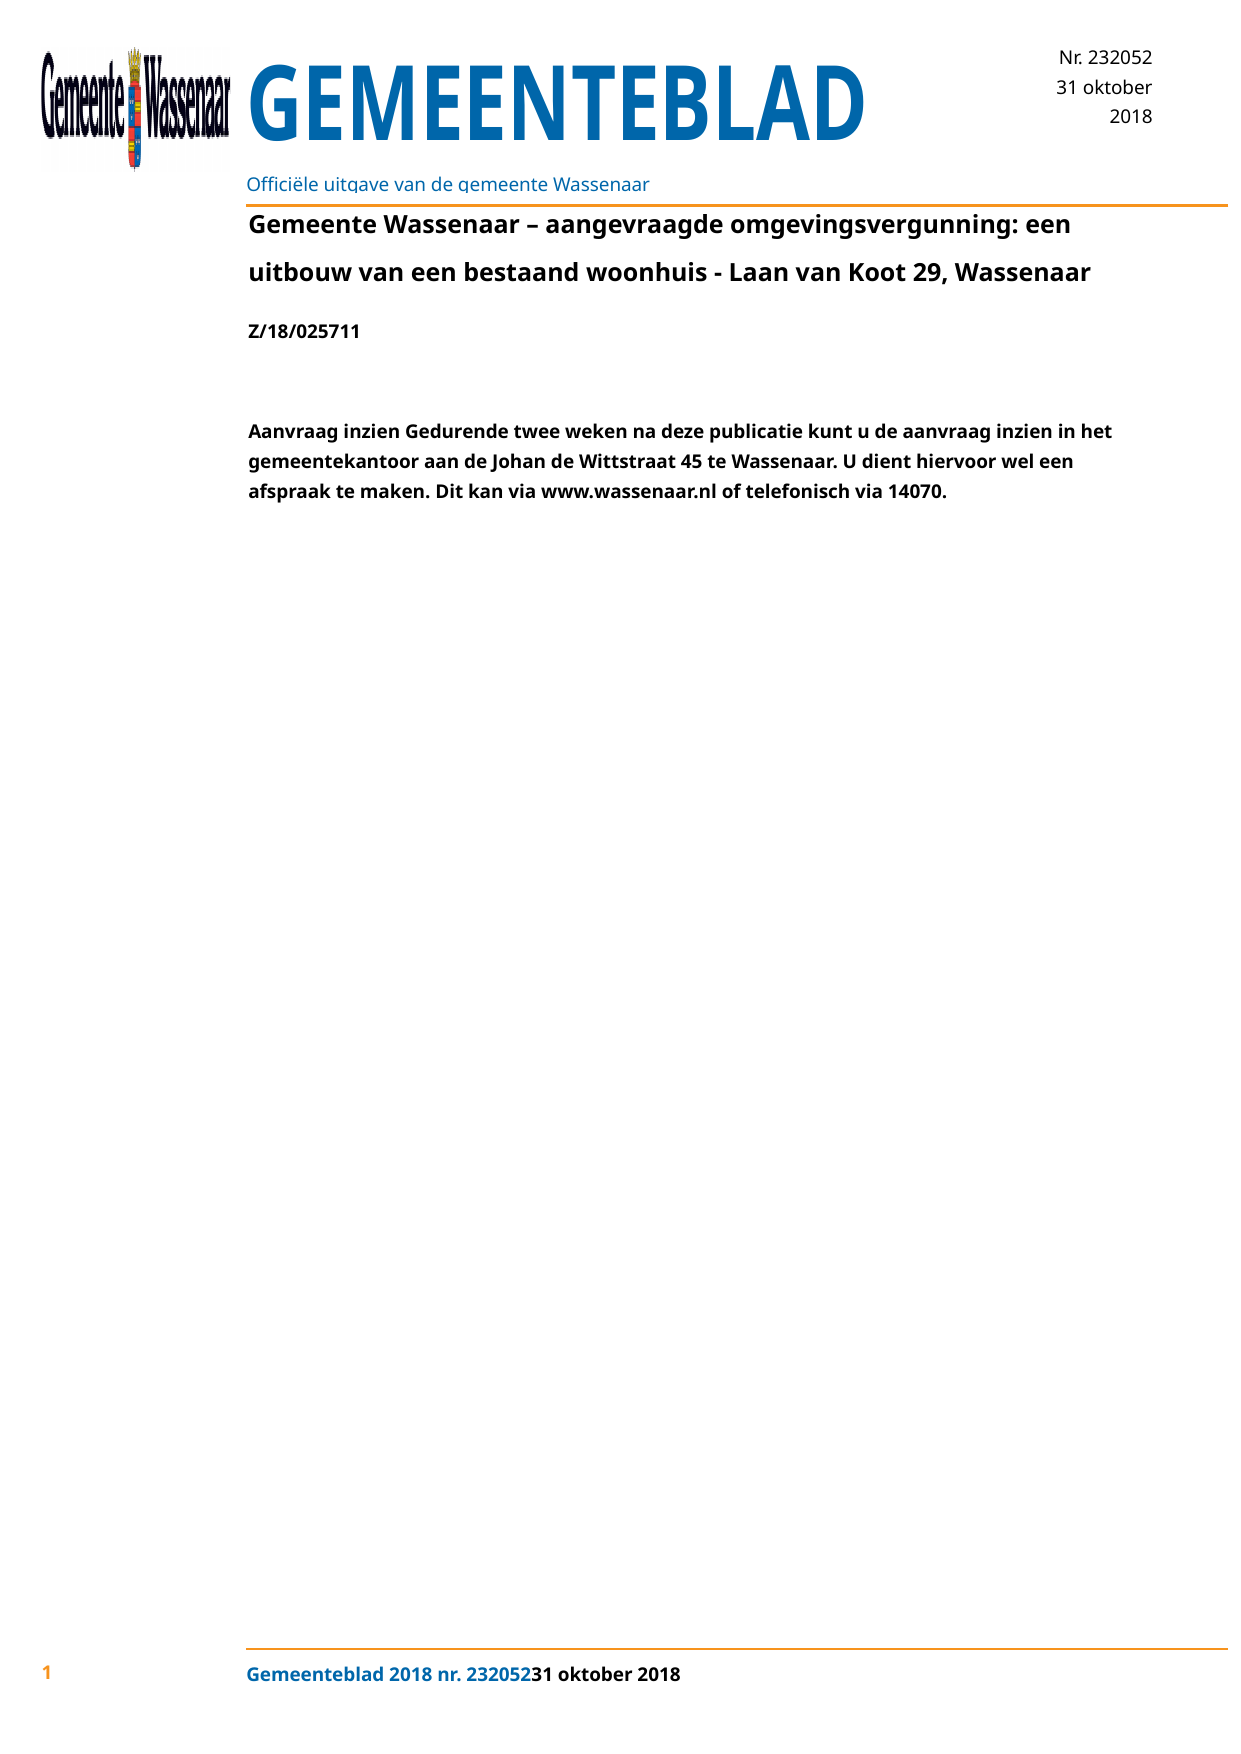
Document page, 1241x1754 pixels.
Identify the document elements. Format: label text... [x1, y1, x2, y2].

text Gemeente Wassenaar – aangevraagde omgevingsvergunning: een uitbouw van een bestaand woonhuis - Laan van Koot 29, Wassenaar [248, 207, 1152, 288]
picture [41, 47, 231, 172]
text Z/18/025711 [248, 318, 1152, 344]
text Aanvraag inzien Gedurende twee weken na deze publicatie kunt u de aanvraag inzien in het gemeentekantoor aan de Johan de Wittstraat 45 te Wassenaar. U dient hiervoor wel een afspraak te maken. Dit kan via www.wassenaar.nl of telefonisch via 14070. [248, 419, 1152, 504]
